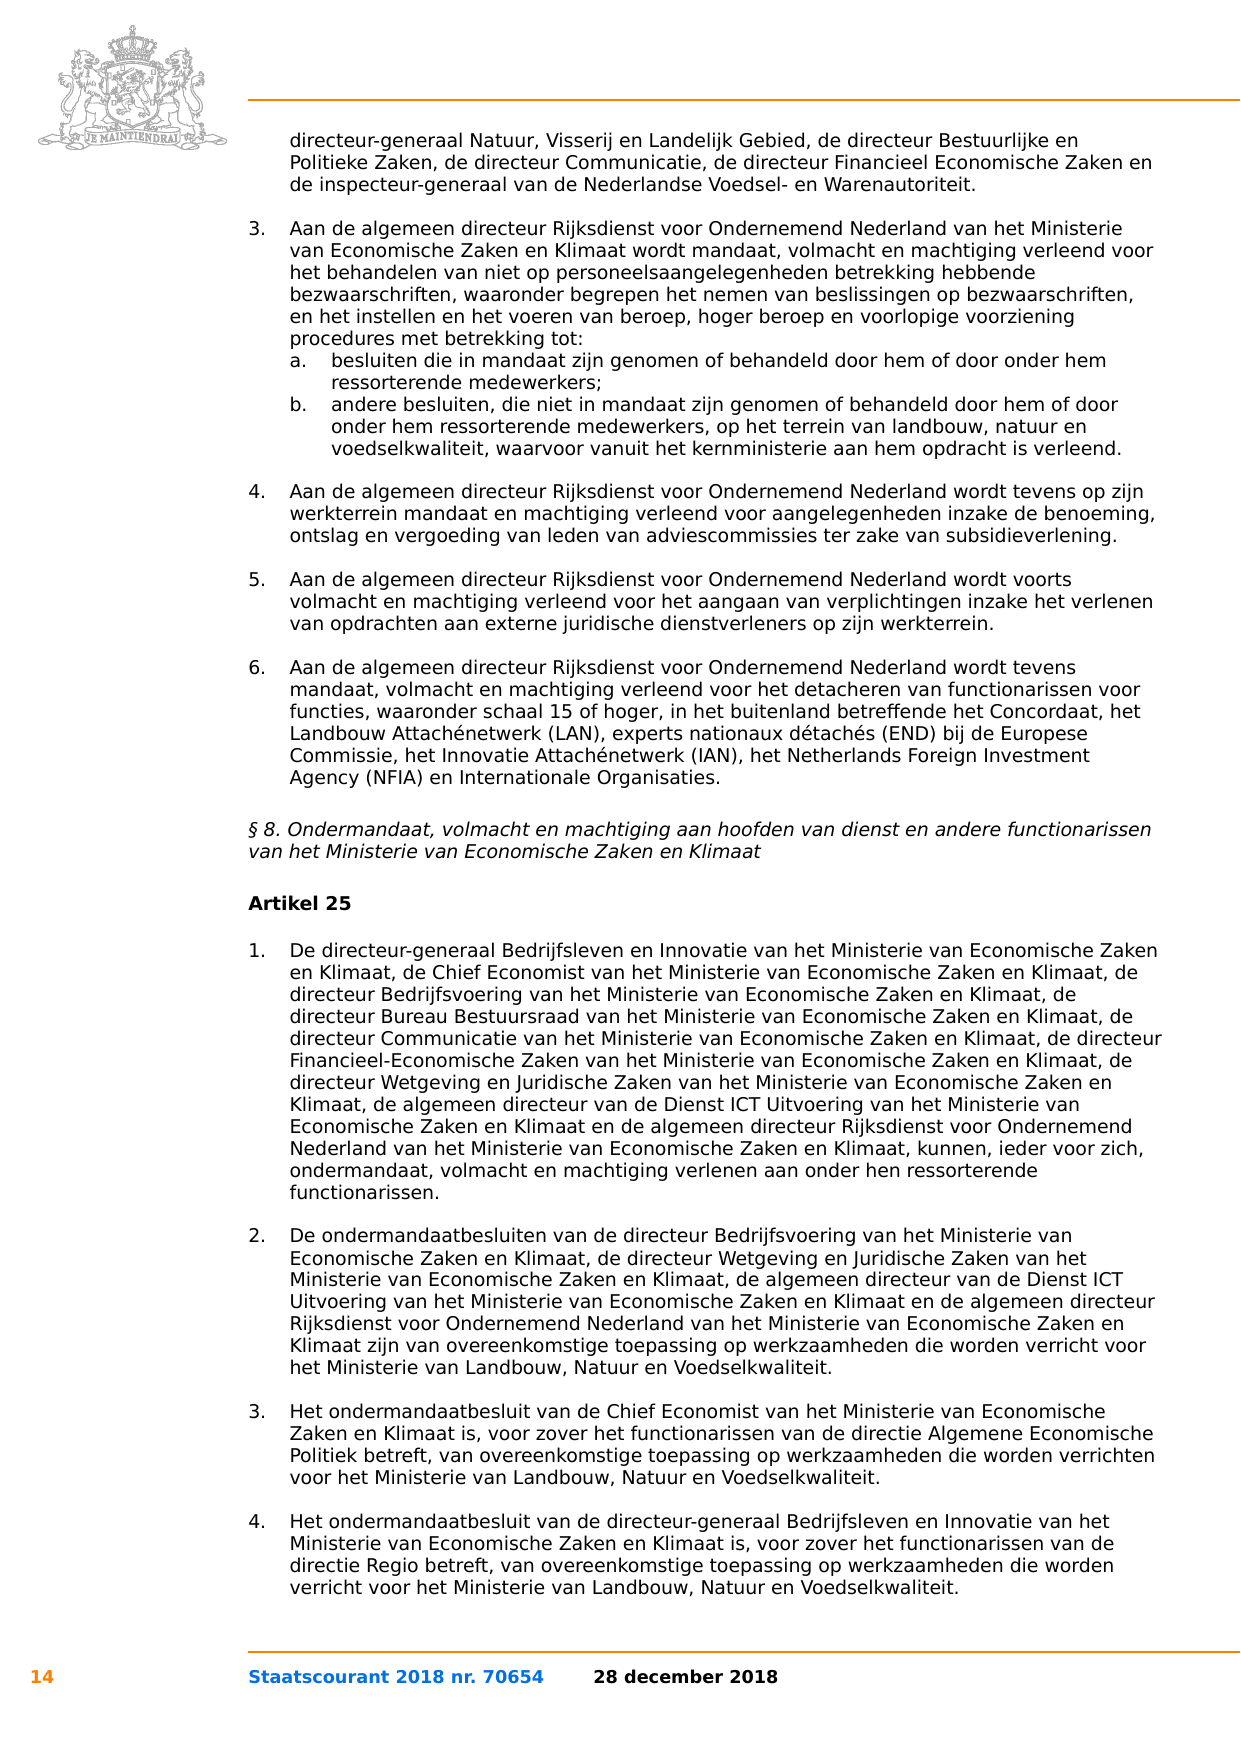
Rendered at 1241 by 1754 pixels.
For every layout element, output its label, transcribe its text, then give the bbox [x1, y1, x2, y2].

text 6. Aan de algemeen directeur Rijksdienst voor Ondernemend Nederland wordt tevens mandaat, volmacht en machtiging verleend voor het detacheren van functionarissen voor functies, waaronder schaal 15 of hoger, in het buitenland betreffende het Concordaat, het Landbouw Attachénetwerk (LAN), experts nationaux détachés (END) bij de Europese Commissie, het Innovatie Attachénetwerk (IAN), het Netherlands Foreign Investment Agency (NFIA) en Internationale Organisaties. [248, 657, 1163, 789]
text directeur-generaal Natuur, Visserij en Landelijk Gebied, de directeur Bestuurlijke en Politieke Zaken, de directeur Communicatie, de directeur Financieel Economische Zaken en de inspecteur-generaal van de Nederlandse Voedsel- en Warenautoriteit. [248, 130, 1163, 196]
text 5. Aan de algemeen directeur Rijksdienst voor Ondernemend Nederland wordt voorts volmacht en machtiging verleend voor het aangaan van verplichtingen inzake het verlenen van opdrachten aan externe juridische dienstverleners op zijn werkterrein. [248, 569, 1163, 635]
text 3. Het ondermandaatbesluit van de Chief Economist van het Ministerie van Economische Zaken en Klimaat is, voor zover het functionarissen van de directie Algemene Economische Politiek betreft, van overeenkomstige toepassing op werkzaamheden die worden verrichten voor het Ministerie van Landbouw, Natuur en Voedselkwaliteit. [248, 1401, 1163, 1489]
picture [38, 25, 227, 150]
text 2. De ondermandaatbesluiten van de directeur Bedrijfsvoering van het Ministerie van Economische Zaken en Klimaat, de directeur Wetgeving en Juridische Zaken van het Ministerie van Economische Zaken en Klimaat, de algemeen directeur van de Dienst ICT Uitvoering van het Ministerie van Economische Zaken en Klimaat en de algemeen directeur Rijksdienst voor Ondernemend Nederland van het Ministerie van Economische Zaken en Klimaat zijn van overeenkomstige toepassing op werkzaamheden die worden verricht voor het Ministerie van Landbouw, Natuur en Voedselkwaliteit. [248, 1225, 1163, 1379]
text 4. Aan de algemeen directeur Rijksdienst voor Ondernemend Nederland wordt tevens op zijn werkterrein mandaat en machtiging verleend voor aangelegenheden inzake de benoeming, ontslag en vergoeding van leden van adviescommissies ter zake van subsidieverlening. [248, 481, 1163, 547]
subtitle § 8. Ondermandaat, volmacht en machtiging aan hoofden van dienst en andere functionarissen van het Ministerie van Economische Zaken en Klimaat [248, 819, 1163, 863]
text 3. Aan de algemeen directeur Rijksdienst voor Ondernemend Nederland van het Ministerie van Economische Zaken en Klimaat wordt mandaat, volmacht en machtiging verleend voor het behandelen van niet op personeelsaangelegenheden betrekking hebbende bezwaarschriften, waaronder begrepen het nemen van beslissingen op bezwaarschriften, en het instellen en het voeren van beroep, hoger beroep en voorlopige voorziening procedures met betrekking tot: [248, 218, 1163, 349]
text 4. Het ondermandaatbesluit van de directeur-generaal Bedrijfsleven en Innovatie van het Ministerie van Economische Zaken en Klimaat is, voor zover het functionarissen van de directie Regio betreft, van overeenkomstige toepassing op werkzaamheden die worden verricht voor het Ministerie van Landbouw, Natuur en Voedselkwaliteit. [248, 1511, 1163, 1599]
text 1. De directeur-generaal Bedrijfsleven en Innovatie van het Ministerie van Economische Zaken en Klimaat, de Chief Economist van het Ministerie van Economische Zaken en Klimaat, de directeur Bedrijfsvoering van het Ministerie van Economische Zaken en Klimaat, de directeur Bureau Bestuursraad van het Ministerie van Economische Zaken en Klimaat, de directeur Communicatie van het Ministerie van Economische Zaken en Klimaat, de directeur Financieel-Economische Zaken van het Ministerie van Economische Zaken en Klimaat, de directeur Wetgeving en Juridische Zaken van het Ministerie van Economische Zaken en Klimaat, de algemeen directeur van de Dienst ICT Uitvoering van het Ministerie van Economische Zaken en Klimaat en de algemeen directeur Rijksdienst voor Ondernemend Nederland van het Ministerie van Economische Zaken en Klimaat, kunnen, ieder voor zich, ondermandaat, volmacht en machtiging verlenen aan onder hen ressorterende functionarissen. [248, 940, 1163, 1203]
subtitle Artikel 25 [248, 893, 1163, 915]
text b. andere besluiten, die niet in mandaat zijn genomen of behandeld door hem of door onder hem ressorterende medewerkers, op het terrein van landbouw, natuur en voedselkwaliteit, waarvoor vanuit het kernministerie aan hem opdracht is verleend. [289, 393, 1163, 459]
text a. besluiten die in mandaat zijn genomen of behandeld door hem of door onder hem ressorterende medewerkers; [289, 349, 1163, 393]
